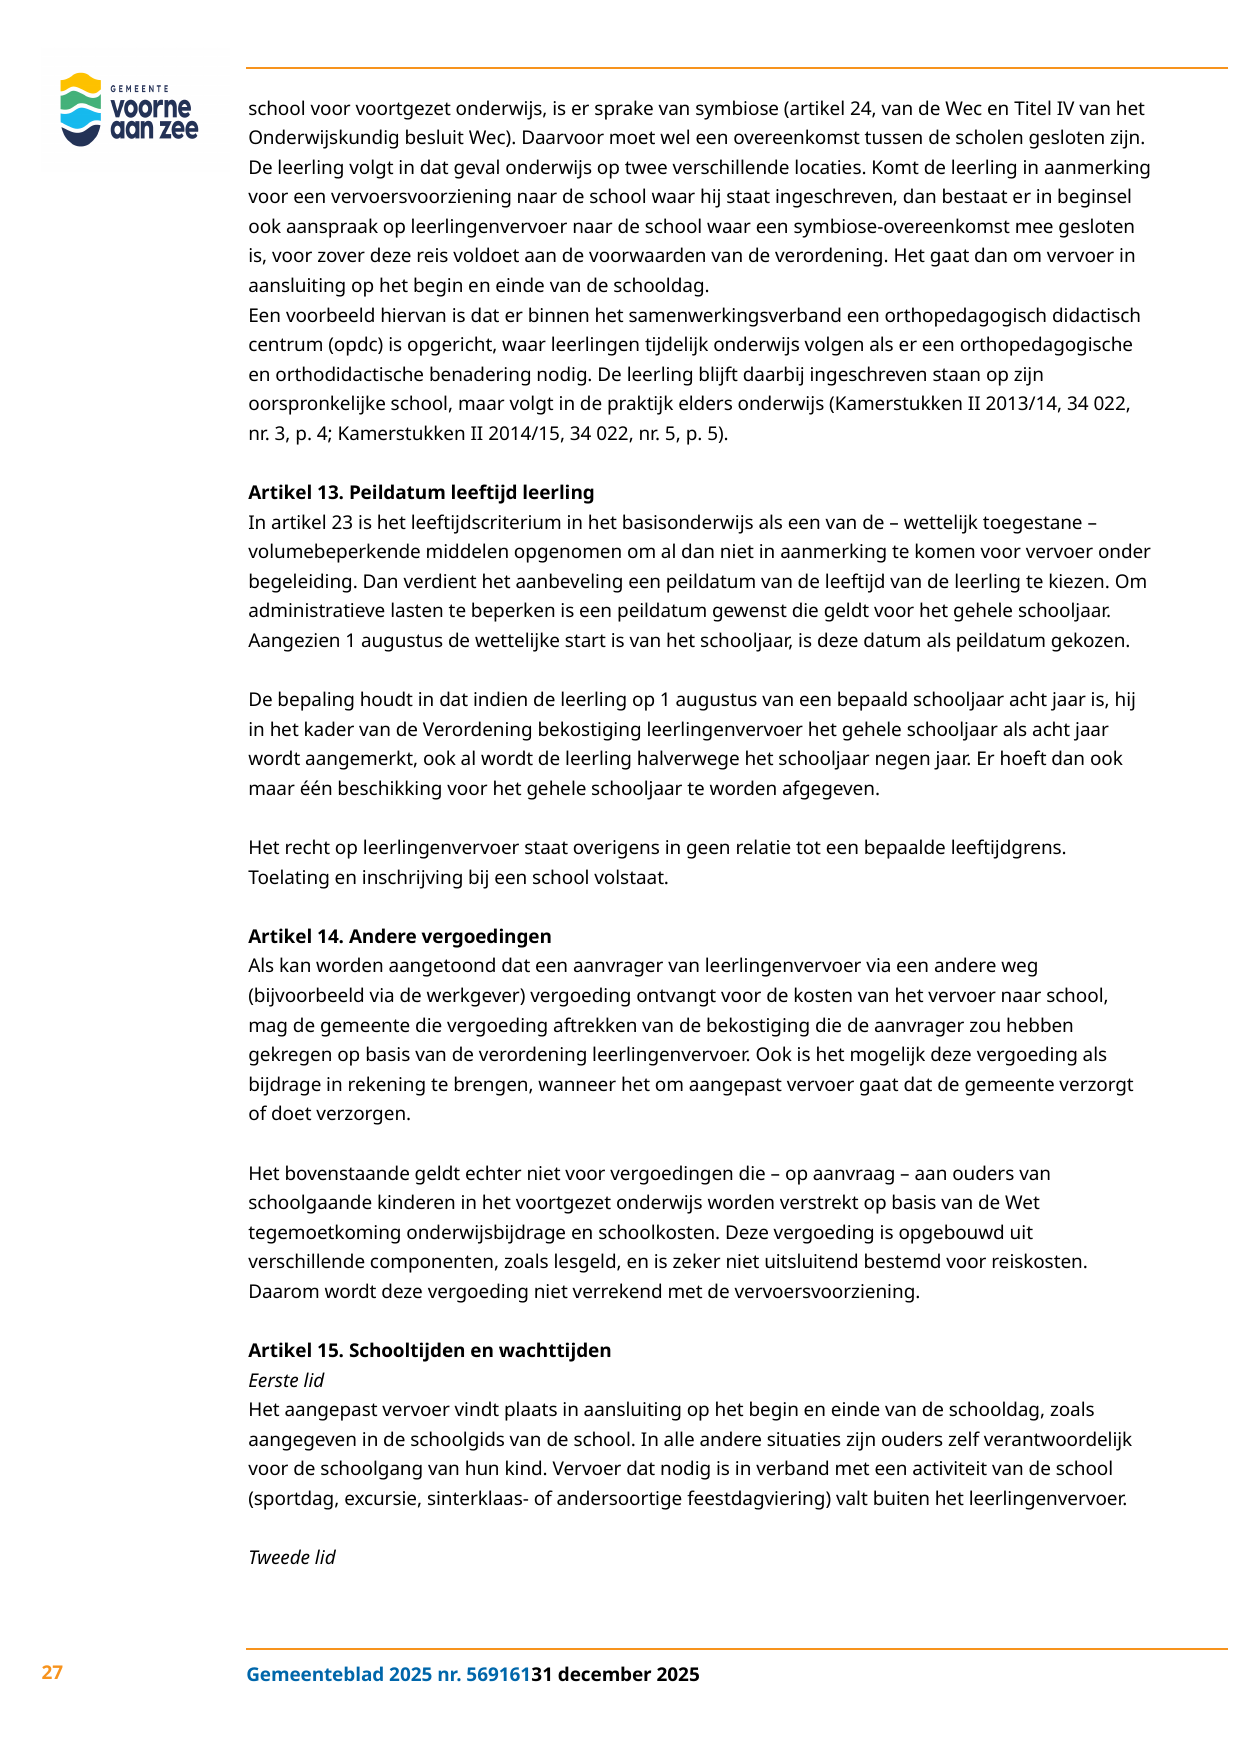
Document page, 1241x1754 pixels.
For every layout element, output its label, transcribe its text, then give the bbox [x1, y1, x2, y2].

text Artikel 14. Andere vergoedingen [248, 923, 1152, 949]
picture [41, 47, 231, 172]
text Artikel 15. Schooltijden en wachttijden [248, 1337, 1152, 1363]
text Het bovenstaande geldt echter niet voor vergoedingen die – op aanvraag – aan ouders van schoolgaande kinderen in het voortgezet onderwijs worden verstrekt op basis van de Wet tegemoetkoming onderwijsbijdrage en schoolkosten. Deze vergoeding is opgebouwd uit verschillende componenten, zoals lesgeld, en is zeker niet uitsluitend bestemd voor reiskosten. Daarom wordt deze vergoeding niet verrekend met de vervoersvoorziening. [248, 1160, 1152, 1304]
text Een voorbeeld hiervan is dat er binnen het samenwerkingsverband een orthopedagogisch didactisch centrum (opdc) is opgericht, waar leerlingen tijdelijk onderwijs volgen als er een orthopedagogische en orthodidactische benadering nodig. De leerling blijft daarbij ingeschreven staan op zijn oorspronkelijke school, maar volgt in de praktijk elders onderwijs (Kamerstukken II 2013/14, 34 022, nr. 3, p. 4; Kamerstukken II 2014/15, 34 022, nr. 5, p. 5). [248, 302, 1152, 446]
text school voor voortgezet onderwijs, is er sprake van symbiose (artikel 24, van de Wec en Titel IV van het Onderwijskundig besluit Wec). Daarvoor moet wel een overeenkomst tussen de scholen gesloten zijn. De leerling volgt in dat geval onderwijs op twee verschillende locaties. Komt de leerling in aanmerking voor een vervoersvoorziening naar de school waar hij staat ingeschreven, dan bestaat er in beginsel ook aanspraak op leerlingenvervoer naar de school waar een symbiose-overeenkomst mee gesloten is, voor zover deze reis voldoet aan de voorwaarden van de verordening. Het gaat dan om vervoer in aansluiting op het begin en einde van de schooldag. [248, 95, 1152, 298]
text Als kan worden aangetoond dat een aanvrager van leerlingenvervoer via een andere weg (bijvoorbeeld via de werkgever) vergoeding ontvangt voor de kosten van het vervoer naar school, mag de gemeente die vergoeding aftrekken van de bekostiging die de aanvrager zou hebben gekregen op basis van de verordening leerlingenvervoer. Ook is het mogelijk deze vergoeding als bijdrage in rekening te brengen, wanneer het om aangepast vervoer gaat dat de gemeente verzorgt of doet verzorgen. [248, 953, 1152, 1126]
text Eerste lid [248, 1367, 1152, 1393]
text Het aangepast vervoer vindt plaats in aansluiting op het begin en einde van de schooldag, zoals aangegeven in de schoolgids van de school. In alle andere situaties zijn ouders zelf verantwoordelijk voor de schoolgang van hun kind. Vervoer dat nodig is in verband met een activiteit van de school (sportdag, excursie, sinterklaas- of andersoortige feestdagviering) valt buiten het leerlingenvervoer. [248, 1396, 1152, 1511]
text De bepaling houdt in dat indien de leerling op 1 augustus van een bepaald schooljaar acht jaar is, hij in het kader van de Verordening bekostiging leerlingenvervoer het gehele schooljaar als acht jaar wordt aangemerkt, ook al wordt de leerling halverwege het schooljaar negen jaar. Er hoeft dan ook maar één beschikking voor het gehele schooljaar te worden afgegeven. [248, 686, 1152, 801]
text Het recht op leerlingenvervoer staat overigens in geen relatie tot een bepaalde leeftijdgrens. Toelating en inschrijving bij een school volstaat. [248, 834, 1152, 890]
text Artikel 13. Peildatum leeftijd leerling [248, 479, 1152, 505]
text In artikel 23 is het leeftijdscriterium in het basisonderwijs als een van de – wettelijk toegestane – volumebeperkende middelen opgenomen om al dan niet in aanmerking te komen voor vervoer onder begeleiding. Dan verdient het aanbeveling een peildatum van de leeftijd van de leerling te kiezen. Om administratieve lasten te beperken is een peildatum gewenst die geldt voor het gehele schooljaar. Aangezien 1 augustus de wettelijke start is van het schooljaar, is deze datum als peildatum gekozen. [248, 509, 1152, 653]
text Tweede lid [248, 1544, 1152, 1570]
